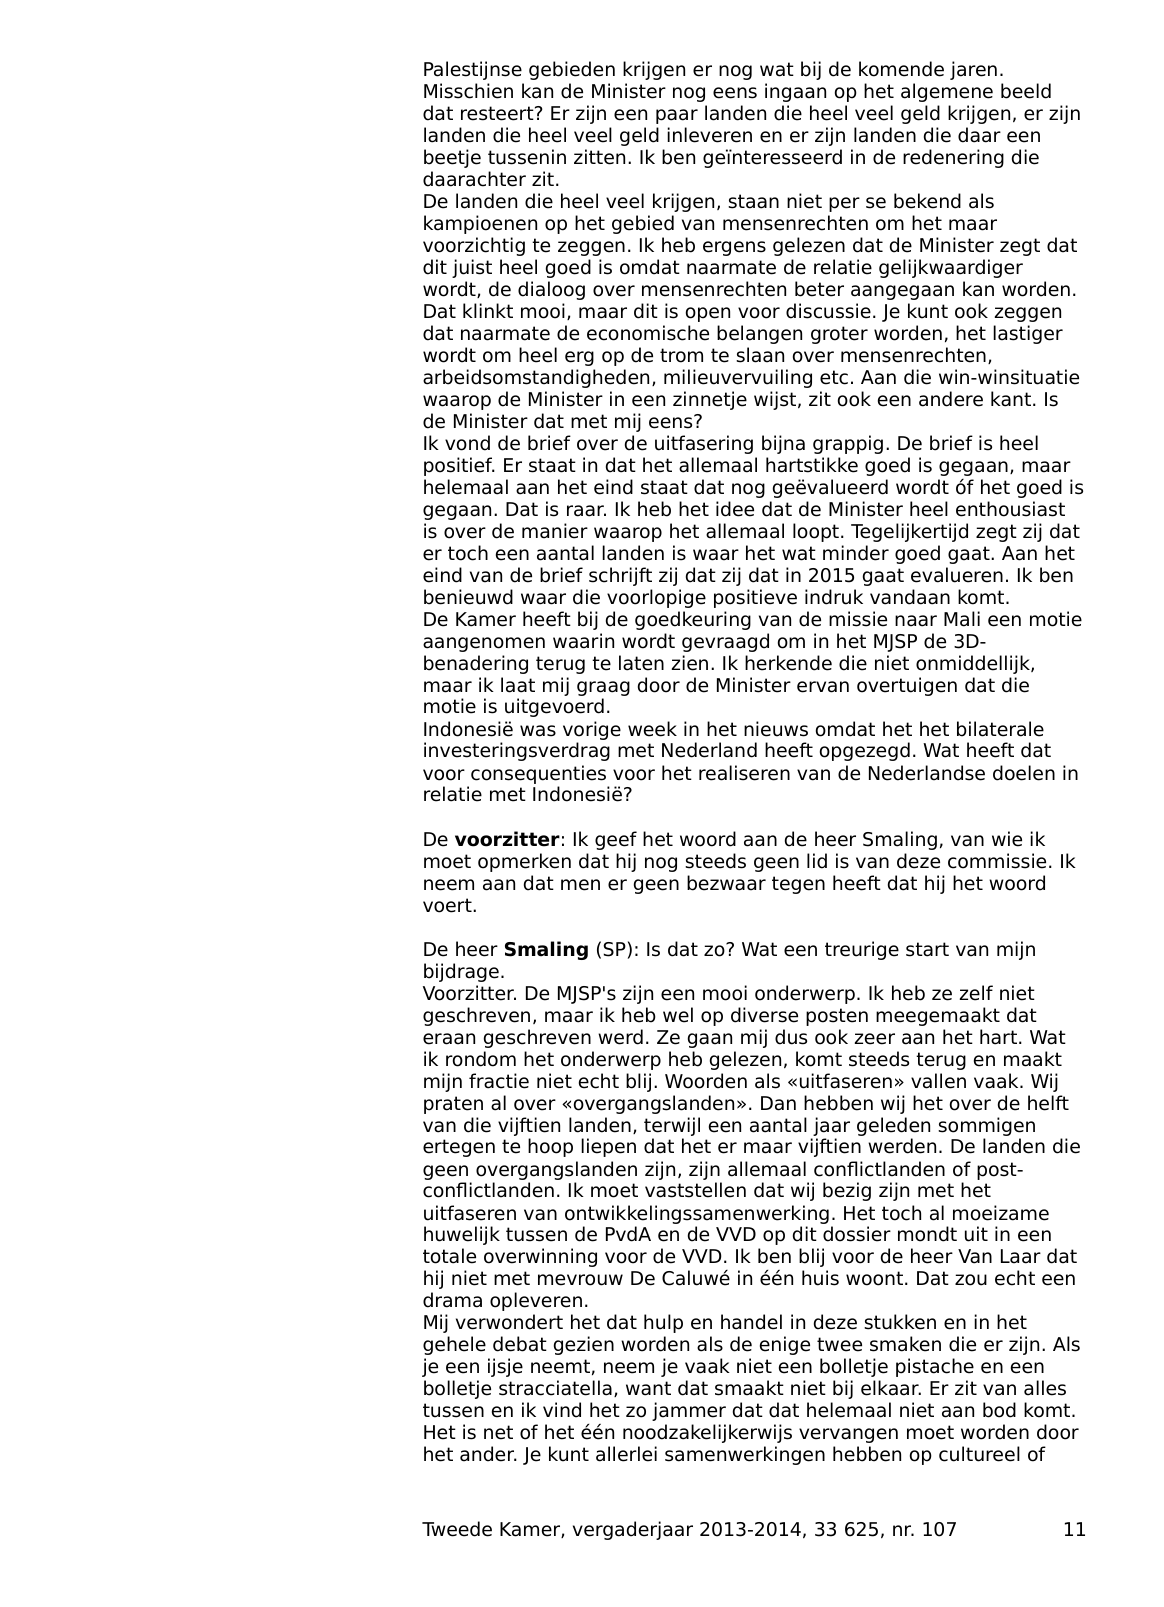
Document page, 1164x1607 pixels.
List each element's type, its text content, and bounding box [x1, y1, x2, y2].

text De heer Smaling (SP): Is dat zo? Wat een treurige start van mijn bijdrage. [422, 939, 1087, 983]
text Ik vond de brief over de uitfasering bijna grappig. De brief is heel positief. Er staat in dat het allemaal hartstikke goed is gegaan, maar helemaal aan het eind staat dat nog geëvalueerd wordt óf het goed is gegaan. Dat is raar. Ik heb het idee dat de Minister heel enthousiast is over de manier waarop het allemaal loopt. Tegelijkertijd zegt zij dat er toch een aantal landen is waar het wat minder goed gaat. Aan het eind van de brief schrijft zij dat zij dat in 2015 gaat evalueren. Ik ben benieuwd waar die voorlopige positieve indruk vandaan komt. [422, 433, 1087, 608]
text Voorzitter. De MJSP's zijn een mooi onderwerp. Ik heb ze zelf niet geschreven, maar ik heb wel op diverse posten meegemaakt dat eraan geschreven werd. Ze gaan mij dus ook zeer aan het hart. Wat ik rondom het onderwerp heb gelezen, komt steeds terug en maakt mijn fractie niet echt blij. Woorden als «uitfaseren» vallen vaak. Wij praten al over «overgangslanden». Dan hebben wij het over de helft van die vijftien landen, terwijl een aantal jaar geleden sommigen ertegen te hoop liepen dat het er maar vijftien werden. De landen die geen overgangslanden zijn, zijn allemaal conflictlanden of post-conflictlanden. Ik moet vaststellen dat wij bezig zijn met het uitfaseren van ontwikkelingssamenwerking. Het toch al moeizame huwelijk tussen de PvdA en de VVD op dit dossier mondt uit in een totale overwinning voor de VVD. Ik ben blij voor de heer Van Laar dat hij niet met mevrouw De Caluwé in één huis woont. Dat zou echt een drama opleveren. [422, 983, 1087, 1312]
text Palestijnse gebieden krijgen er nog wat bij de komende jaren. Misschien kan de Minister nog eens ingaan op het algemene beeld dat resteert? Er zijn een paar landen die heel veel geld krijgen, er zijn landen die heel veel geld inleveren en er zijn landen die daar een beetje tussenin zitten. Ik ben geïnteresseerd in de redenering die daarachter zit. [422, 59, 1087, 191]
text De Kamer heeft bij de goedkeuring van de missie naar Mali een motie aangenomen waarin wordt gevraagd om in het MJSP de 3D-benadering terug te laten zien. Ik herkende die niet onmiddellijk, maar ik laat mij graag door de Minister ervan overtuigen dat die motie is uitgevoerd. [422, 608, 1087, 718]
text De landen die heel veel krijgen, staan niet per se bekend als kampioenen op het gebied van mensenrechten om het maar voorzichtig te zeggen. Ik heb ergens gelezen dat de Minister zegt dat dit juist heel goed is omdat naarmate de relatie gelijkwaardiger wordt, de dialoog over mensenrechten beter aangegaan kan worden. Dat klinkt mooi, maar dit is open voor discussie. Je kunt ook zeggen dat naarmate de economische belangen groter worden, het lastiger wordt om heel erg op de trom te slaan over mensenrechten, arbeidsomstandigheden, milieuvervuiling etc. Aan die win-winsituatie waarop de Minister in een zinnetje wijst, zit ook een andere kant. Is de Minister dat met mij eens? [422, 191, 1087, 433]
text Mij verwondert het dat hulp en handel in deze stukken en in het gehele debat gezien worden als de enige twee smaken die er zijn. Als je een ijsje neemt, neem je vaak niet een bolletje pistache en een bolletje stracciatella, want dat smaakt niet bij elkaar. Er zit van alles tussen en ik vind het zo jammer dat dat helemaal niet aan bod komt. Het is net of het één noodzakelijkerwijs vervangen moet worden door het ander. Je kunt allerlei samenwerkingen hebben op cultureel of [422, 1312, 1087, 1466]
text De voorzitter: Ik geef het woord aan de heer Smaling, van wie ik moet opmerken dat hij nog steeds geen lid is van deze commissie. Ik neem aan dat men er geen bezwaar tegen heeft dat hij het woord voert. [422, 828, 1087, 916]
text Indonesië was vorige week in het nieuws omdat het het bilaterale investeringsverdrag met Nederland heeft opgezegd. Wat heeft dat voor consequenties voor het realiseren van de Nederlandse doelen in relatie met Indonesië? [422, 718, 1087, 806]
